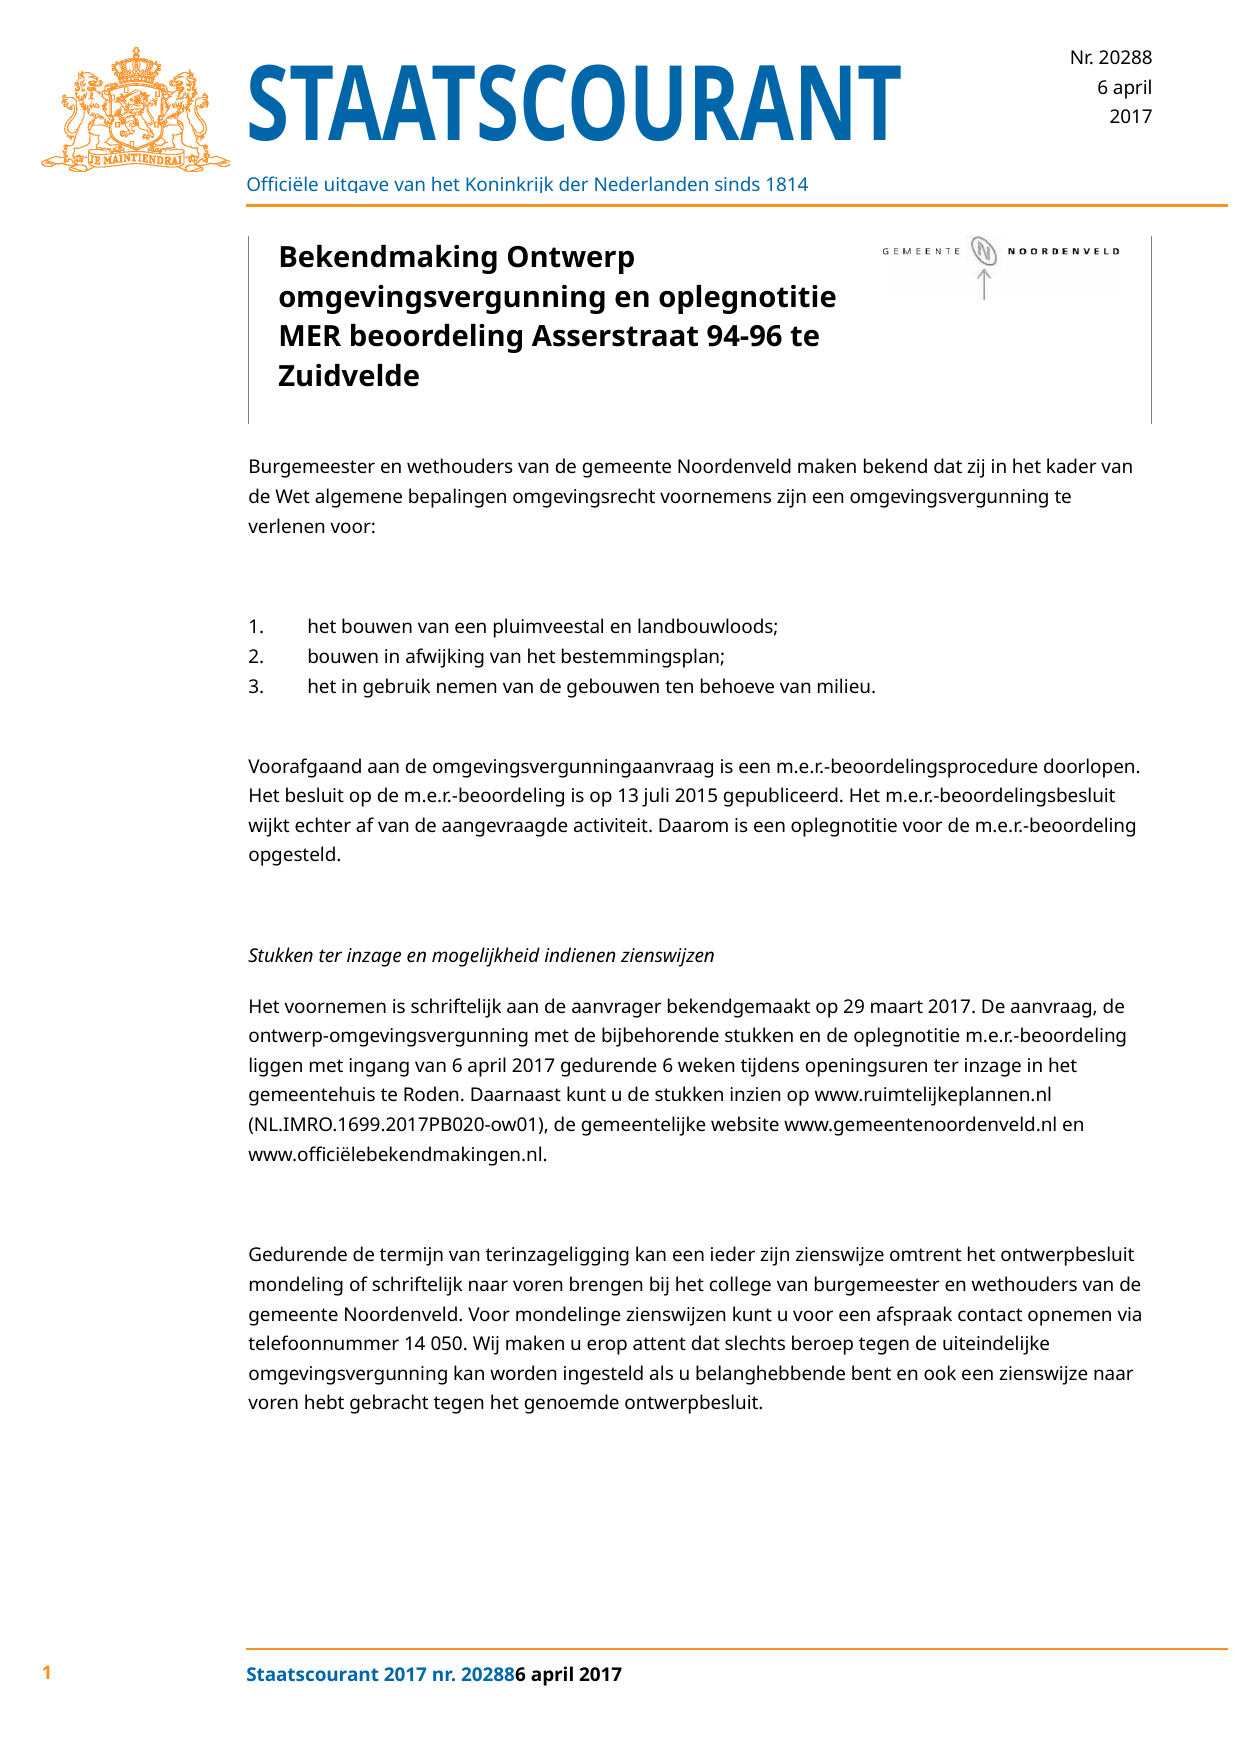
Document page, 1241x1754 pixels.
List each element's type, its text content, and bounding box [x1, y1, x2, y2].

text Het voornemen is schriftelijk aan de aanvrager bekendgemaakt op 29 maart 2017. De aanvraag, de ontwerp-omgevingsvergunning met de bijbehorende stukken en de oplegnotitie m.e.r.-beoordeling liggen met ingang van 6 april 2017 gedurende 6 weken tijdens openingsuren ter inzage in het gemeentehuis te Roden. Daarnaast kunt u de stukken inzien op www.ruimtelijkeplannen.nl (NL.IMRO.1699.2017PB020-ow01), de gemeentelijke website www.gemeentenoordenveld.nl en www.officiëlebekendmakingen.nl. [248, 993, 1152, 1166]
list het in gebruik nemen van de gebouwen ten behoeve van milieu. [248, 673, 1152, 698]
table_header [850, 236, 882, 299]
picture [882, 236, 1119, 300]
table_header [850, 300, 1151, 424]
list het bouwen van een pluimveestal en landbouwloods; [248, 614, 1152, 639]
text Stukken ter inzage en mogelijkheid indienen zienswijzen [248, 942, 1152, 968]
table_header [1119, 236, 1151, 299]
picture [41, 47, 231, 172]
text Gedurende de termijn van terinzageligging kan een ieder zijn zienswijze omtrent het ontwerpbesluit mondeling of schriftelijk naar voren brengen bij het college van burgemeester en wethouders van de gemeente Noordenveld. Voor mondelinge zienswijzen kunt u voor een afspraak contact opnemen via telefoonnummer 14 050. Wij maken u erop attent dat slechts beroep tegen de uiteindelijke omgevingsvergunning kan worden ingesteld als u belanghebbende bent en ook een zienswijze naar voren hebt gebracht tegen het genoemde ontwerpbesluit. [248, 1242, 1152, 1415]
text Burgemeester en wethouders van de gemeente Noordenveld maken bekend dat zij in het kader van de Wet algemene bepalingen omgevingsrecht voornemens zijn een omgevingsvergunning te verlenen voor: [248, 454, 1152, 538]
list bouwen in afwijking van het bestemmingsplan; [248, 643, 1152, 669]
table_header Bekendmaking Ontwerp omgevingsvergunning en oplegnotitie MER beoordeling Asserstraat 94-96 te Zuidvelde [249, 236, 850, 424]
text Voorafgaand aan de omgevingsvergunningaanvraag is een m.e.r.-beoordelingsprocedure doorlopen. Het besluit op de m.e.r.-beoordeling is op 13 juli 2015 gepubliceerd. Het m.e.r.-beoordelingsbesluit wijkt echter af van de aangevraagde activiteit. Daarom is een oplegnotitie voor de m.e.r.-beoordeling opgesteld. [248, 753, 1152, 867]
